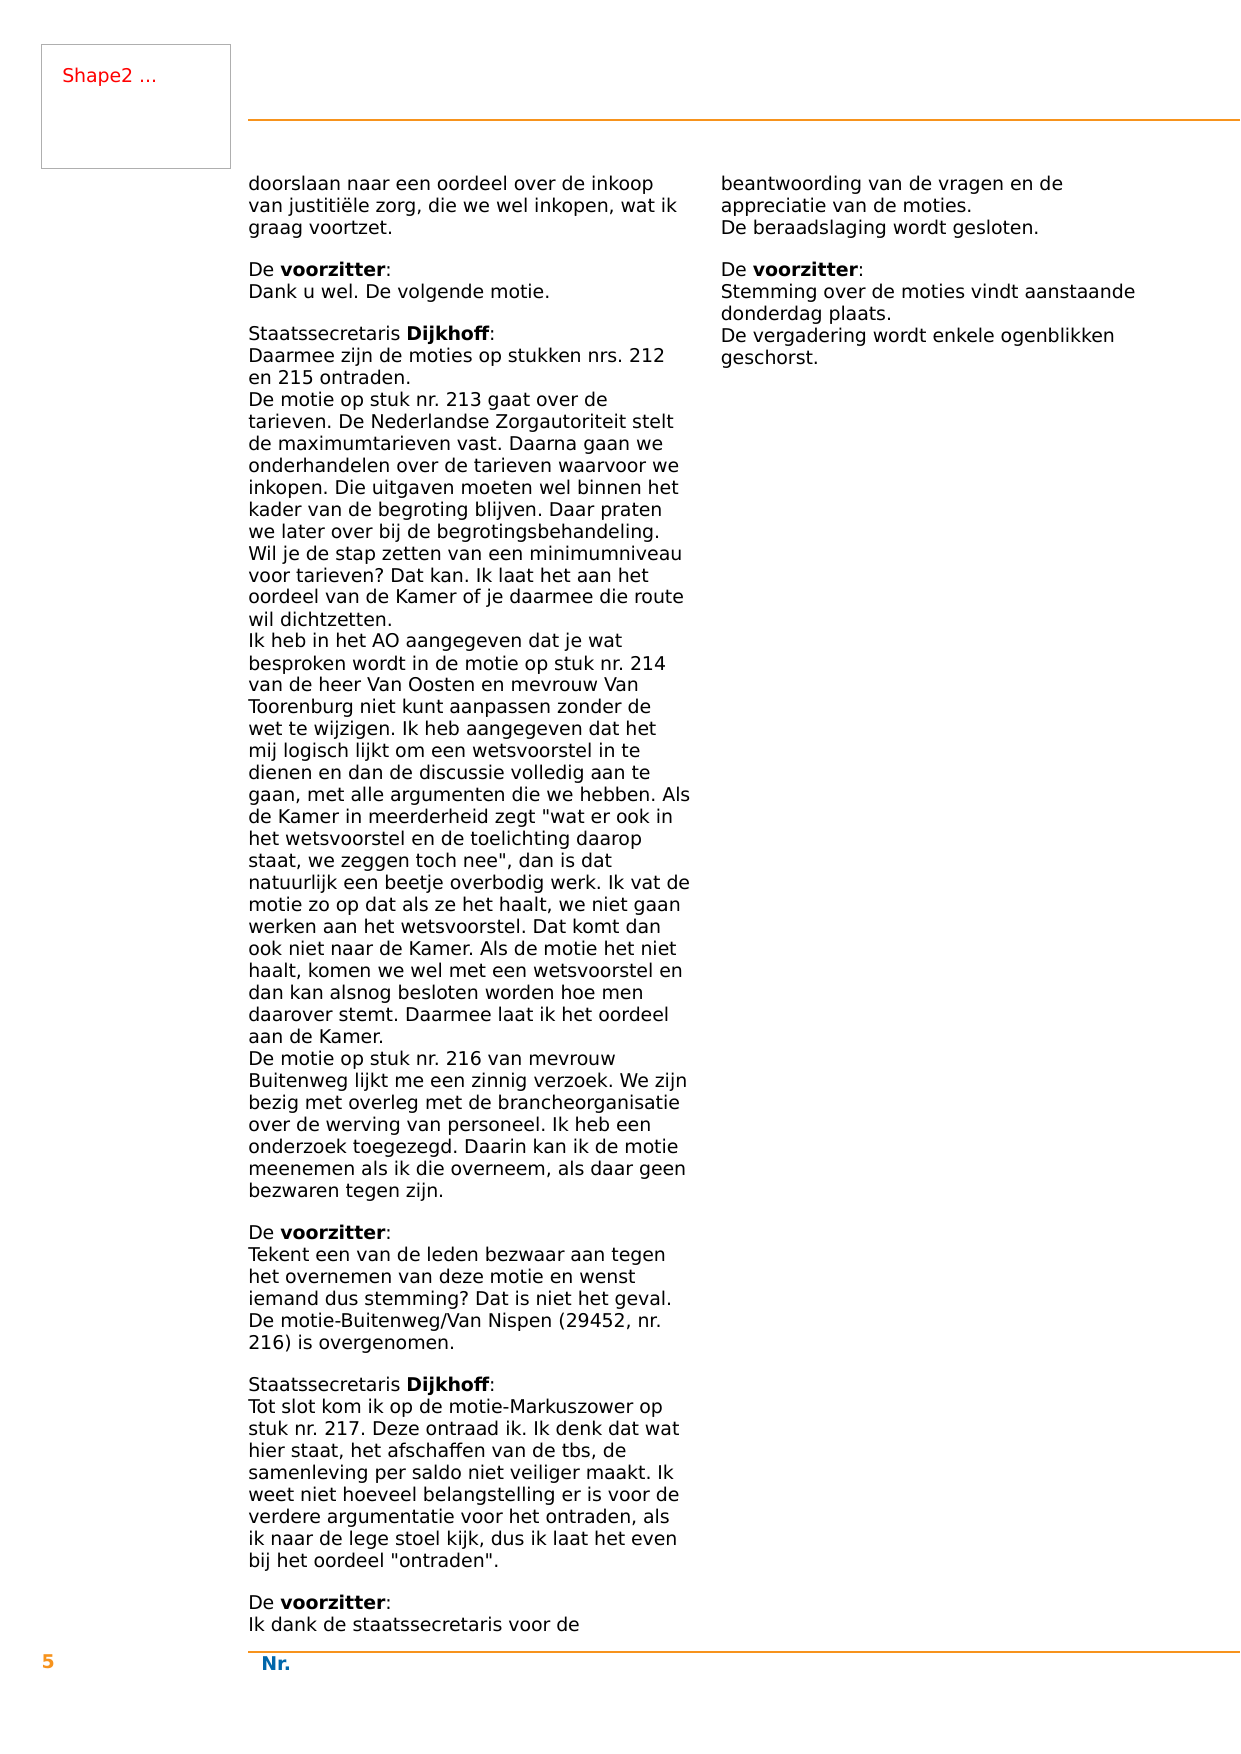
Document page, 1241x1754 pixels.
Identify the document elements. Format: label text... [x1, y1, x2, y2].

text Ik dank de staatssecretaris voor de [248, 1613, 691, 1636]
text Staatssecretaris Dijkhoff: [248, 323, 691, 345]
text Tekent een van de leden bezwaar aan tegen het overnemen van deze motie en wenst iemand dus stemming? Dat is niet het geval. [248, 1244, 691, 1310]
text De motie-Buitenweg/Van Nispen (29452, nr. 216) is overgenomen. [248, 1310, 691, 1354]
text De voorzitter: [248, 259, 691, 281]
text Ik heb in het AO aangegeven dat je wat besproken wordt in de motie op stuk nr. 214 van de heer Van Oosten en mevrouw Van Toorenburg niet kunt aanpassen zonder de wet te wijzigen. Ik heb aangegeven dat het mij logisch lijkt om een wetsvoorstel in te dienen en dan de discussie volledig aan te gaan, met alle argumenten die we hebben. Als de Kamer in meerderheid zegt "wat er ook in het wetsvoorstel en de toelichting daarop staat, we zeggen toch nee", dan is dat natuurlijk een beetje overbodig werk. Ik vat de motie zo op dat als ze het haalt, we niet gaan werken aan het wetsvoorstel. Dat komt dan ook niet naar de Kamer. Als de motie het niet haalt, komen we wel met een wetsvoorstel en dan kan alsnog besloten worden hoe men daarover stemt. Daarmee laat ik het oordeel aan de Kamer. [248, 630, 691, 1048]
text De motie op stuk nr. 213 gaat over de tarieven. De Nederlandse Zorgautoriteit stelt de maximumtarieven vast. Daarna gaan we onderhandelen over de tarieven waarvoor we inkopen. Die uitgaven moeten wel binnen het kader van de begroting blijven. Daar praten we later over bij de begrotingsbehandeling. Wil je de stap zetten van een minimumniveau voor tarieven? Dat kan. Ik laat het aan het oordeel van de Kamer of je daarmee die route wil dichtzetten. [248, 389, 691, 630]
text De beraadslaging wordt gesloten. [721, 217, 1163, 239]
text Stemming over de moties vindt aanstaande donderdag plaats. [721, 281, 1163, 325]
text Staatssecretaris Dijkhoff: [248, 1374, 691, 1396]
text beantwoording van de vragen en de appreciatie van de moties. [721, 173, 1163, 217]
text De motie op stuk nr. 216 van mevrouw Buitenweg lijkt me een zinnig verzoek. We zijn bezig met overleg met de brancheorganisatie over de werving van personeel. Ik heb een onderzoek toegezegd. Daarin kan ik de motie meenemen als ik die overneem, als daar geen bezwaren tegen zijn. [248, 1048, 691, 1202]
text De voorzitter: [248, 1222, 691, 1244]
text De vergadering wordt enkele ogenblikken geschorst. [721, 325, 1163, 369]
text doorslaan naar een oordeel over de inkoop van justitiële zorg, die we wel inkopen, wat ik graag voortzet. [248, 173, 691, 239]
text Tot slot kom ik op de motie-Markuszower op stuk nr. 217. Deze ontraad ik. Ik denk dat wat hier staat, het afschaffen van de tbs, de samenleving per saldo niet veiliger maakt. Ik weet niet hoeveel belangstelling er is voor de verdere argumentatie voor het ontraden, als ik naar de lege stoel kijk, dus ik laat het even bij het oordeel "ontraden". [248, 1396, 691, 1572]
text De voorzitter: [721, 259, 1163, 281]
text Daarmee zijn de moties op stukken nrs. 212 en 215 ontraden. [248, 345, 691, 389]
text Dank u wel. De volgende motie. [248, 281, 691, 303]
text De voorzitter: [248, 1592, 691, 1613]
